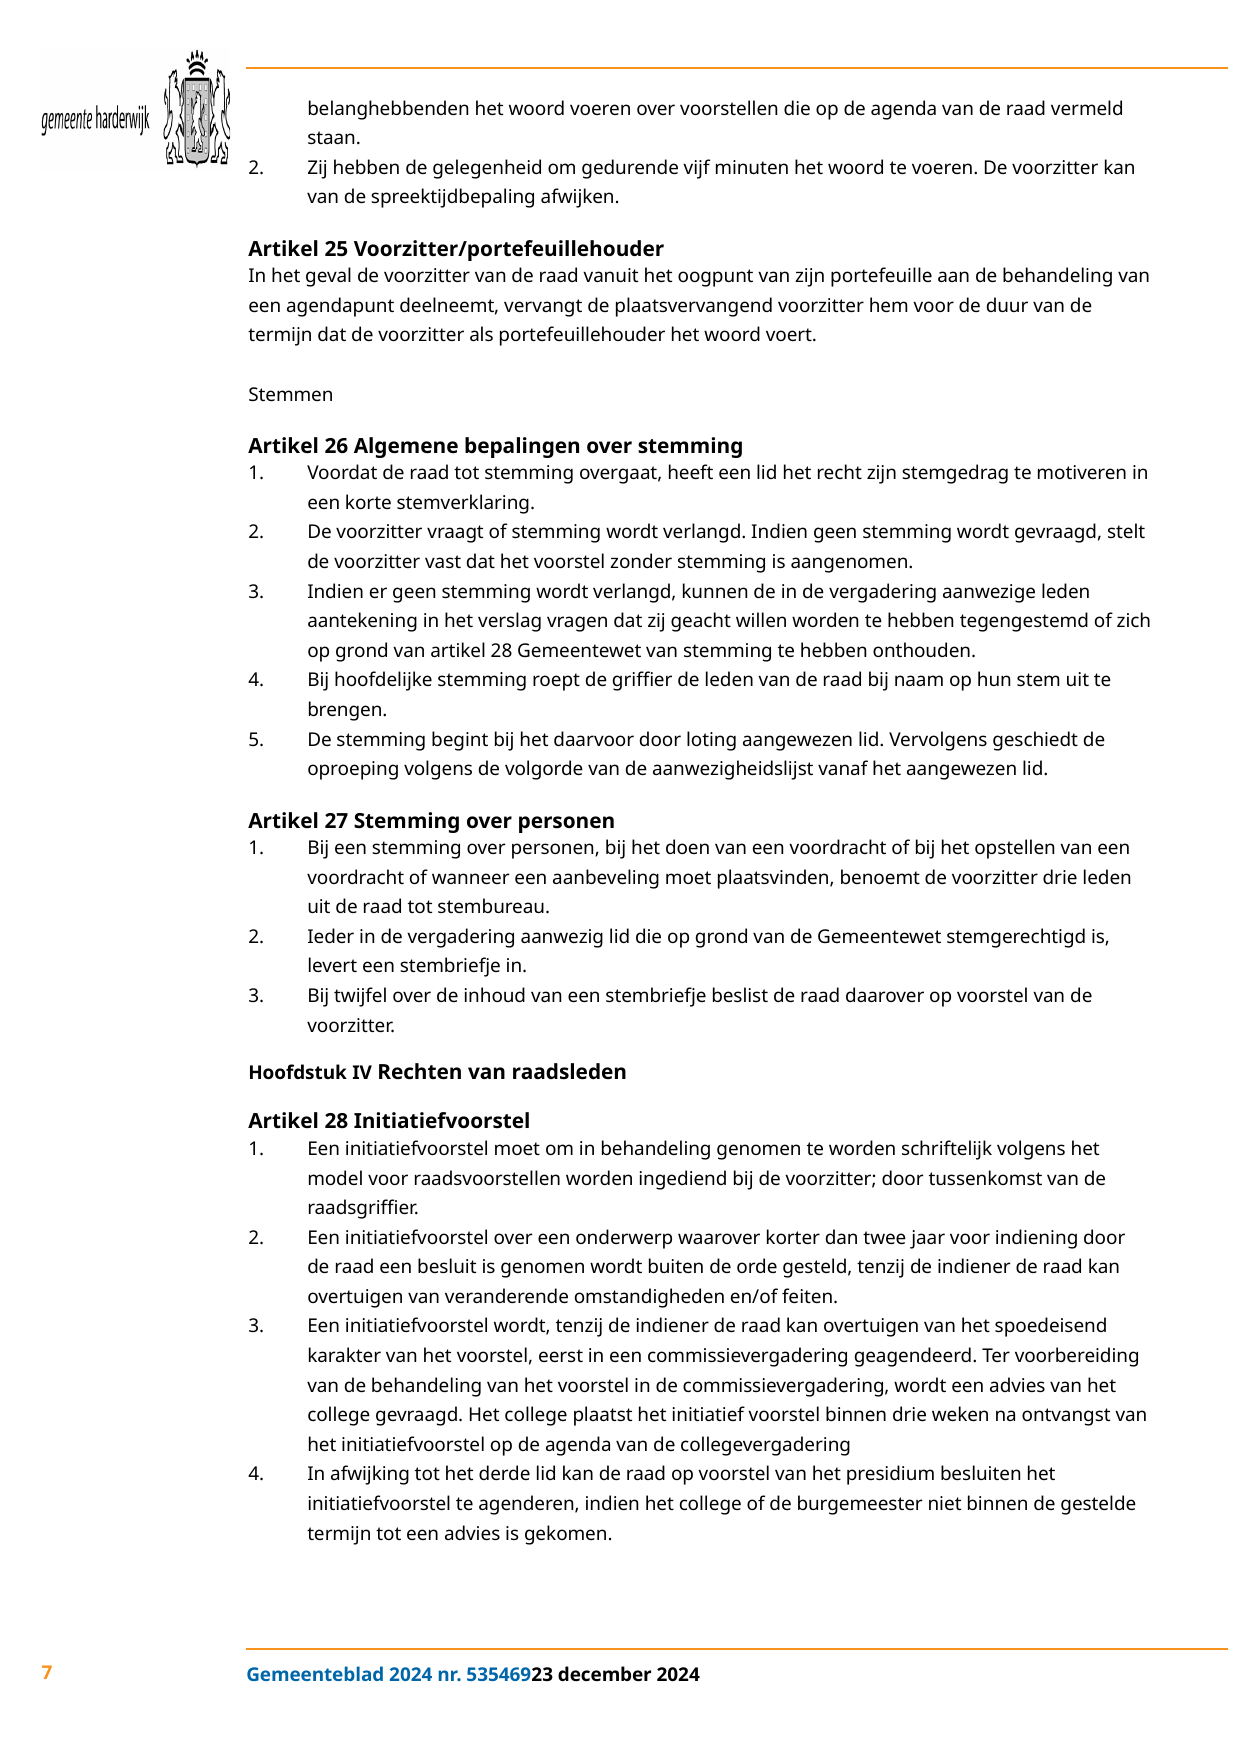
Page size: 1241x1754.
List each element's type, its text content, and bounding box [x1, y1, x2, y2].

text In het geval de voorzitter van de raad vanuit het oogpunt van zijn portefeuille aan de behandeling van een agendapunt deelneemt, vervangt de plaatsvervangend voorzitter hem voor de duur van de termijn dat de voorzitter als portefeuillehouder het woord voert. [248, 262, 1152, 347]
text Hoofdstuk IV Rechten van raadsleden [248, 1057, 1152, 1086]
list Bij hoofdelijke stemming roept de griffier de leden van de raad bij naam op hun stem uit te brengen. [248, 667, 1152, 722]
text Artikel 25 Voorzitter/portefeuillehouder [248, 234, 1152, 262]
list Bij een stemming over personen, bij het doen van een voordracht of bij het opstellen van een voordracht of wanneer een aanbeveling moet plaatsvinden, benoemt de voorzitter drie leden uit de raad tot stembureau. [248, 834, 1152, 919]
text Artikel 27 Stemming over personen [248, 806, 1152, 834]
list Indien er geen stemming wordt verlangd, kunnen de in de vergadering aanwezige leden aantekening in het verslag vragen dat zij geacht willen worden te hebben tegengestemd of zich op grond van artikel 28 Gemeentewet van stemming te hebben onthouden. [248, 578, 1152, 663]
list Voordat de raad tot stemming overgaat, heeft een lid het recht zijn stemgedrag te motiveren in een korte stemverklaring. [248, 459, 1152, 515]
list De stemming begint bij het daarvoor door loting aangewezen lid. Vervolgens geschiedt de oproeping volgens de volgorde van de aanwezigheidslijst vanaf het aangewezen lid. [248, 726, 1152, 781]
list Een initiatiefvoorstel over een onderwerp waarover korter dan twee jaar voor indiening door de raad een besluit is genomen wordt buiten de orde gesteld, tenzij de indiener de raad kan overtuigen van veranderende omstandigheden en/of feiten. [248, 1224, 1152, 1309]
list Een initiatiefvoorstel wordt, tenzij de indiener de raad kan overtuigen van het spoedeisend karakter van het voorstel, eerst in een commissievergadering geagendeerd. Ter voorbereiding van de behandeling van het voorstel in de commissievergadering, wordt een advies van het college gevraagd. Het college plaatst het initiatief voorstel binnen drie weken na ontvangst van het initiatiefvoorstel op de agenda van de collegevergadering [248, 1313, 1152, 1457]
list belanghebbenden het woord voeren over voorstellen die op de agenda van de raad vermeld staan. [248, 95, 1152, 150]
list Zij hebben de gelegenheid om gedurende vijf minuten het woord te voeren. De voorzitter kan van de spreektijdbepaling afwijken. [248, 154, 1152, 209]
picture [41, 47, 231, 172]
list De voorzitter vraagt of stemming wordt verlangd. Indien geen stemming wordt gevraagd, stelt de voorzitter vast dat het voorstel zonder stemming is aangenomen. [248, 519, 1152, 574]
list Ieder in de vergadering aanwezig lid die op grond van de Gemeentewet stemgerechtigd is, levert een stembriefje in. [248, 923, 1152, 978]
list Een initiatiefvoorstel moet om in behandeling genomen te worden schriftelijk volgens het model voor raadsvoorstellen worden ingediend bij de voorzitter; door tussenkomst van de raadsgriffier. [248, 1135, 1152, 1220]
list Bij twijfel over de inhoud van een stembriefje beslist de raad daarover op voorstel van de voorzitter. [248, 982, 1152, 1037]
text Artikel 26 Algemene bepalingen over stemming [248, 431, 1152, 459]
text Stemmen [248, 381, 1152, 406]
text Artikel 28 Initiatiefvoorstel [248, 1107, 1152, 1135]
list In afwijking tot het derde lid kan de raad op voorstel van het presidium besluiten het initiatiefvoorstel te agenderen, indien het college of de burgemeester niet binnen de gestelde termijn tot een advies is gekomen. [248, 1461, 1152, 1545]
